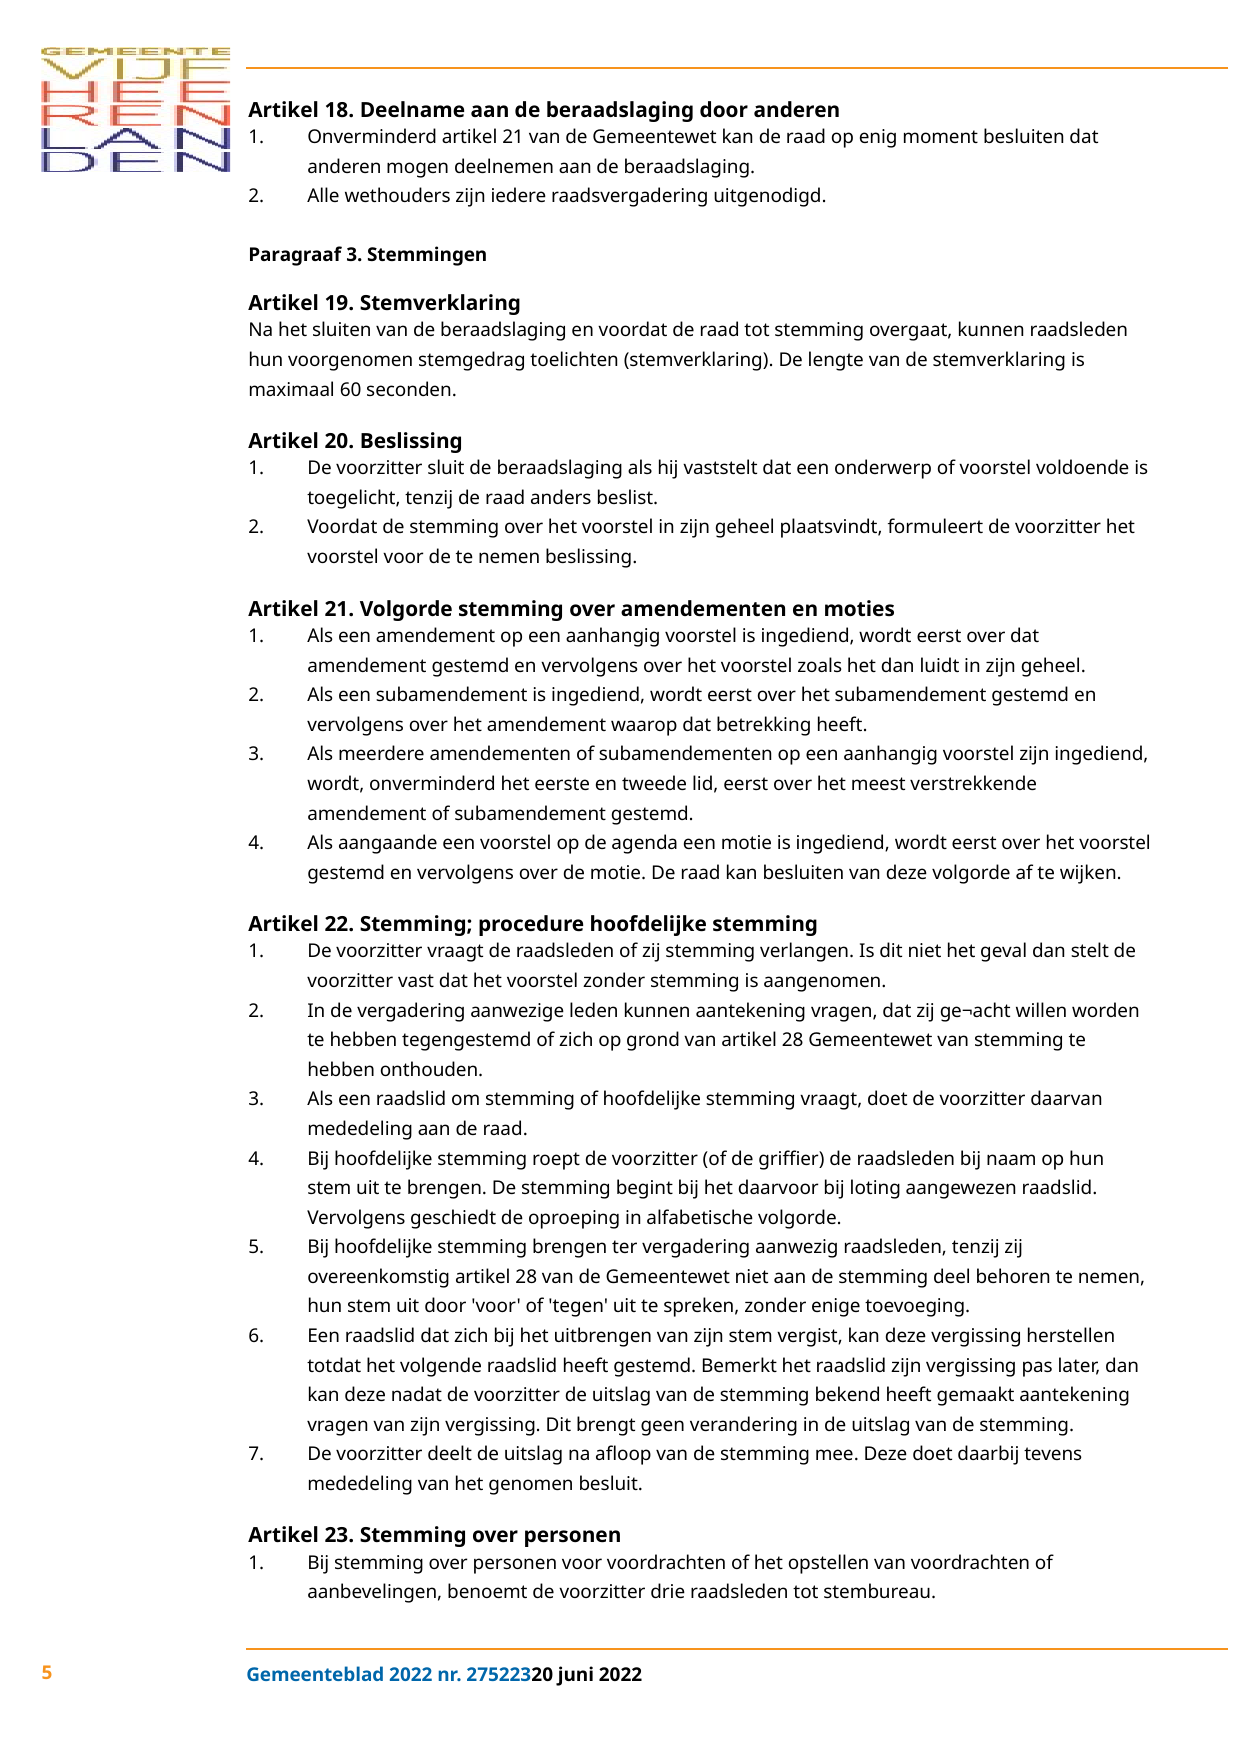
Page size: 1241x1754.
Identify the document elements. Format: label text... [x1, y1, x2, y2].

list De voorzitter vraagt de raadsleden of zij stemming verlangen. Is dit niet het geval dan stelt de voorzitter vast dat het voorstel zonder stemming is aangenomen. [248, 938, 1152, 993]
list Als aangaande een voorstel op de agenda een motie is ingediend, wordt eerst over het voorstel gestemd en vervolgens over de motie. De raad kan besluiten van deze volgorde af te wijken. [248, 829, 1152, 884]
text Artikel 22. Stemming; procedure hoofdelijke stemming [248, 909, 1152, 938]
text Artikel 23. Stemming over personen [248, 1521, 1152, 1549]
list In de vergadering aanwezige leden kunnen aantekening vragen, dat zij ge¬acht willen worden te hebben tegengestemd of zich op grond van artikel 28 Gemeentewet van stemming te hebben onthouden. [248, 997, 1152, 1082]
list Als een raadslid om stemming of hoofdelijke stemming vraagt, doet de voorzitter daarvan mededeling aan de raad. [248, 1086, 1152, 1141]
list Voordat de stemming over het voorstel in zijn geheel plaatsvindt, formuleert de voorzitter het voorstel voor de te nemen beslissing. [248, 514, 1152, 569]
list Als een subamendement is ingediend, wordt eerst over het subamendement gestemd en vervolgens over het amendement waarop dat betrekking heeft. [248, 681, 1152, 737]
text Artikel 21. Volgorde stemming over amendementen en moties [248, 594, 1152, 622]
list Als een amendement op een aanhangig voorstel is ingediend, wordt eerst over dat amendement gestemd en vervolgens over het voorstel zoals het dan luidt in zijn geheel. [248, 622, 1152, 677]
text Paragraaf 3. Stemmingen [248, 242, 1152, 267]
picture [41, 47, 231, 172]
list Onverminderd artikel 21 van de Gemeentewet kan de raad op enig moment besluiten dat anderen mogen deelnemen aan de beraadslaging. [248, 123, 1152, 178]
list De voorzitter sluit de beraadslaging als hij vaststelt dat een onderwerp of voorstel voldoende is toegelicht, tenzij de raad anders beslist. [248, 454, 1152, 510]
list Bij hoofdelijke stemming brengen ter vergadering aanwezig raadsleden, tenzij zij overeenkomstig artikel 28 van de Gemeentewet niet aan de stemming deel behoren te nemen, hun stem uit door 'voor' of 'tegen' uit te spreken, zonder enige toevoeging. [248, 1233, 1152, 1318]
list De voorzitter deelt de uitslag na afloop van de stemming mee. Deze doet daarbij tevens mededeling van het genomen besluit. [248, 1441, 1152, 1496]
text Artikel 20. Beslissing [248, 426, 1152, 454]
list Een raadslid dat zich bij het uitbrengen van zijn stem vergist, kan deze vergissing herstellen totdat het volgende raadslid heeft gestemd. Bemerkt het raadslid zijn vergissing pas later, dan kan deze nadat de voorzitter de uitslag van de stemming bekend heeft gemaakt aantekening vragen van zijn vergissing. Dit brengt geen verandering in de uitslag van de stemming. [248, 1322, 1152, 1437]
list Als meerdere amendementen of subamendementen op een aanhangig voorstel zijn ingediend, wordt, onverminderd het eerste en tweede lid, eerst over het meest verstrekkende amendement of subamendement gestemd. [248, 741, 1152, 825]
text Artikel 18. Deelname aan de beraadslaging door anderen [248, 95, 1152, 123]
text Na het sluiten van de beraadslaging en voordat de raad tot stemming overgaat, kunnen raadsleden hun voorgenomen stemgedrag toelichten (stemverklaring). De lengte van de stemverklaring is maximaal 60 seconden. [248, 317, 1152, 401]
list Alle wethouders zijn iedere raadsvergadering uitgenodigd. [248, 182, 1152, 208]
list Bij hoofdelijke stemming roept de voorzitter (of de griffier) de raadsleden bij naam op hun stem uit te brengen. De stemming begint bij het daarvoor bij loting aangewezen raadslid. Vervolgens geschiedt de oproeping in alfabetische volgorde. [248, 1145, 1152, 1230]
text Artikel 19. Stemverklaring [248, 288, 1152, 317]
list Bij stemming over personen voor voordrachten of het opstellen van voordrachten of aanbevelingen, benoemt de voorzitter drie raadsleden tot stembureau. [248, 1549, 1152, 1604]
